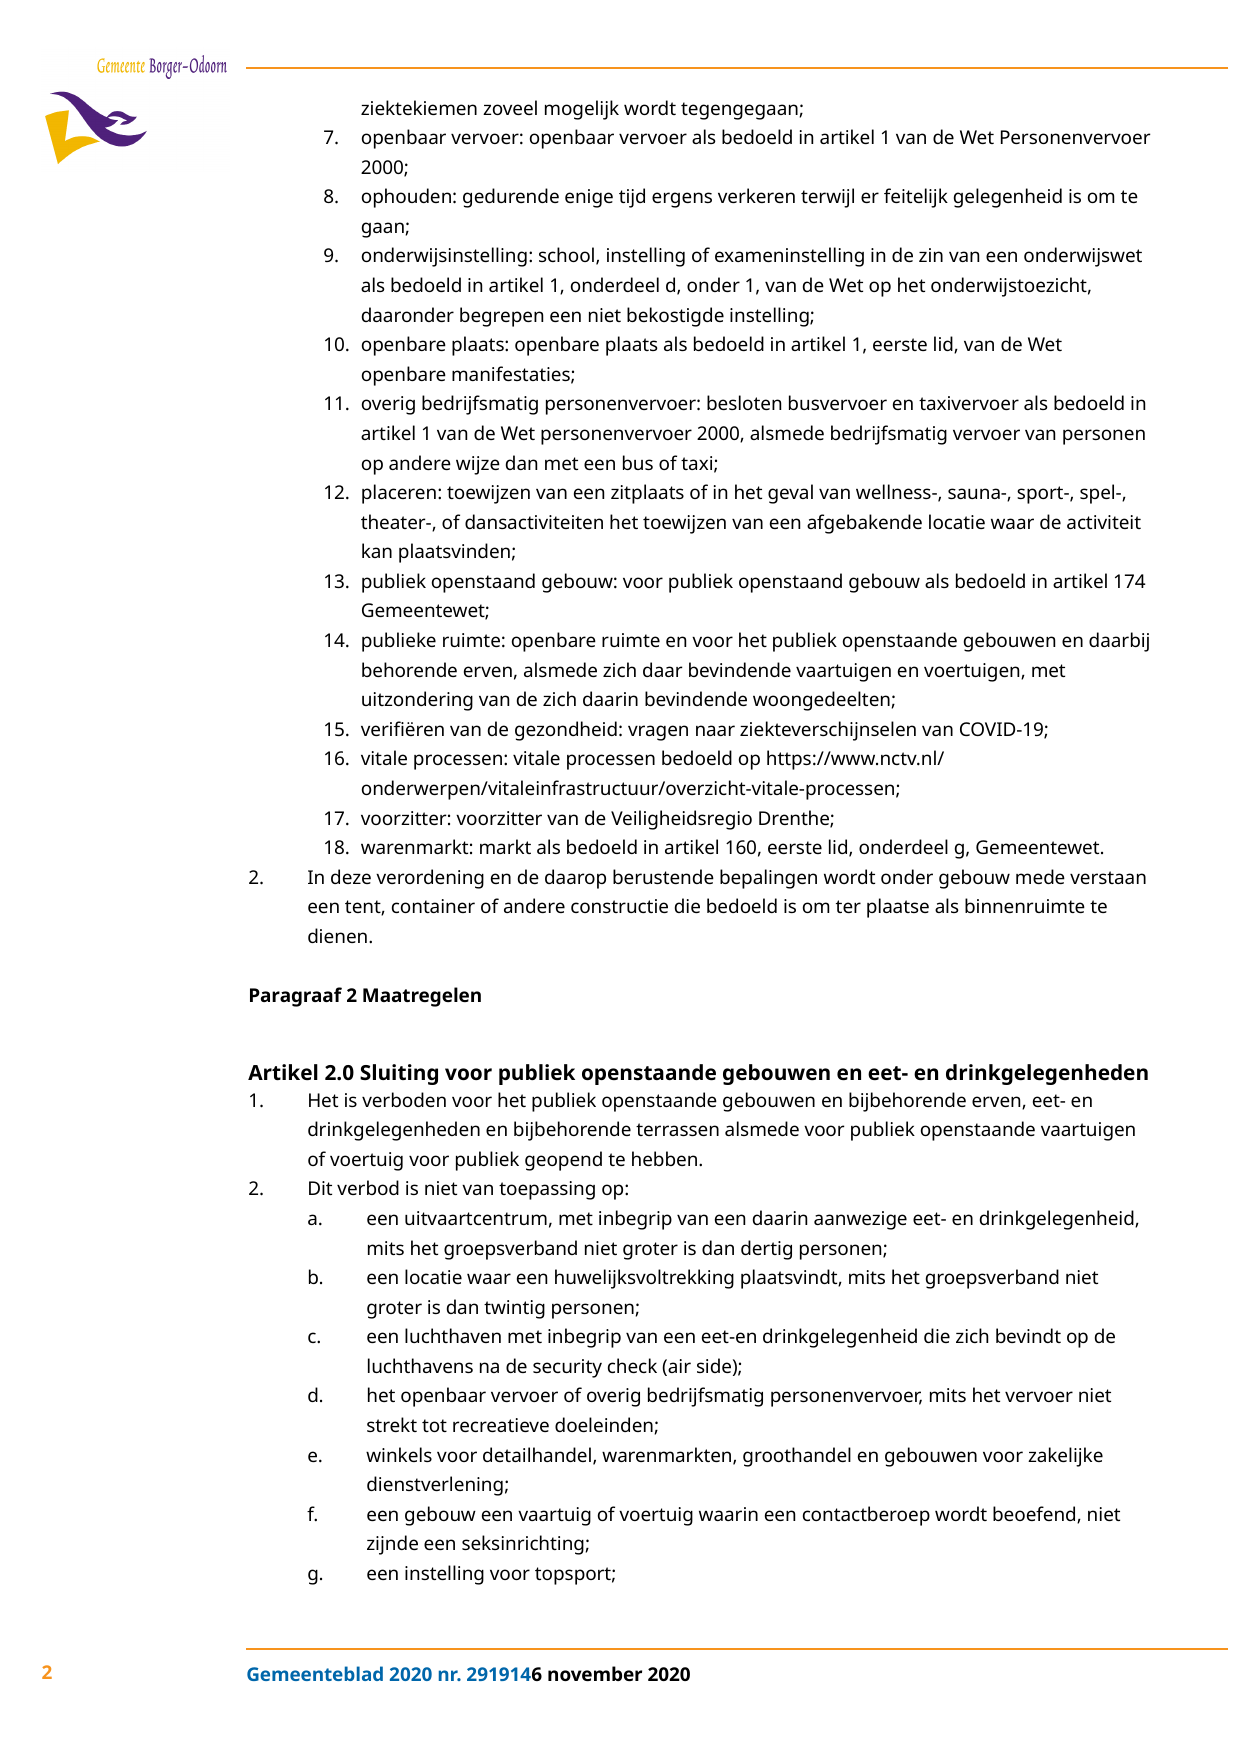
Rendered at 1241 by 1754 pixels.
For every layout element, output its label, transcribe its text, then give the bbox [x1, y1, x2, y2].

list publieke ruimte: openbare ruimte en voor het publiek openstaande gebouwen en daarbij behorende erven, alsmede zich daar bevindende vaartuigen en voertuigen, met uitzondering van de zich daarin bevindende woongedeelten; [323, 627, 1152, 712]
list Het is verboden voor het publiek openstaande gebouwen en bijbehorende erven, eet- en drinkgelegenheden en bijbehorende terrassen alsmede voor publiek openstaande vaartuigen of voertuig voor publiek geopend te hebben. [248, 1087, 1152, 1172]
list overig bedrijfsmatig personenvervoer: besloten busvervoer en taxivervoer als bedoeld in artikel 1 van de Wet personenvervoer 2000, alsmede bedrijfsmatig vervoer van personen op andere wijze dan met een bus of taxi; [323, 391, 1152, 476]
list Dit verbod is niet van toepassing op: [248, 1176, 1152, 1201]
list warenmarkt: markt als bedoeld in artikel 160, eerste lid, onderdeel g, Gemeentewet. [323, 834, 1152, 860]
list openbaar vervoer: openbaar vervoer als bedoeld in artikel 1 van de Wet Personenvervoer 2000; [323, 124, 1152, 180]
list een gebouw een vaartuig of voertuig waarin een contactberoep wordt beoefend, niet zijnde een seksinrichting; [307, 1501, 1152, 1556]
list een luchthaven met inbegrip van een eet-en drinkgelegenheid die zich bevindt op de luchthavens na de security check (air side); [307, 1323, 1152, 1379]
list publiek openstaand gebouw: voor publiek openstaand gebouw als bedoeld in artikel 174 Gemeentewet; [323, 568, 1152, 623]
list winkels voor detailhandel, warenmarkten, groothandel en gebouwen voor zakelijke dienstverlening; [307, 1442, 1152, 1497]
list een uitvaartcentrum, met inbegrip van een daarin aanwezige eet- en drinkgelegenheid, mits het groepsverband niet groter is dan dertig personen; [307, 1205, 1152, 1261]
text Artikel 2.0 Sluiting voor publiek openstaande gebouwen en eet- en drinkgelegenheden [248, 1058, 1152, 1087]
list In deze verordening en de daarop berustende bepalingen wordt onder gebouw mede verstaan een tent, container of andere constructie die bedoeld is om ter plaatse als binnenruimte te dienen. [248, 864, 1152, 949]
list een instelling voor topsport; [307, 1560, 1152, 1586]
list voorzitter: voorzitter van de Veiligheidsregio Drenthe; [323, 805, 1152, 831]
list het openbaar vervoer of overig bedrijfsmatig personenvervoer, mits het vervoer niet strekt tot recreatieve doeleinden; [307, 1383, 1152, 1438]
list onderwijsinstelling: school, instelling of exameninstelling in de zin van een onderwijswet als bedoeld in artikel 1, onderdeel d, onder 1, van de Wet op het onderwijstoezicht, daaronder begrepen een niet bekostigde instelling; [323, 243, 1152, 328]
list openbare plaats: openbare plaats als bedoeld in artikel 1, eerste lid, van de Wet openbare manifestaties; [323, 331, 1152, 387]
list vitale processen: vitale processen bedoeld op https://www.nctv.nl/ onderwerpen/vitaleinfrastructuur/overzicht-vitale-processen; [323, 746, 1152, 801]
list verifiëren van de gezondheid: vragen naar ziekteverschijnselen van COVID-19; [323, 716, 1152, 742]
list ziektekiemen zoveel mogelijk wordt tegengegaan; [323, 95, 1152, 121]
list ophouden: gedurende enige tijd ergens verkeren terwijl er feitelijk gelegenheid is om te gaan; [323, 183, 1152, 239]
list placeren: toewijzen van een zitplaats of in het geval van wellness-, sauna-, sport-, spel-, theater-, of dansactiviteiten het toewijzen van een afgebakende locatie waar de activiteit kan plaatsvinden; [323, 479, 1152, 564]
picture [41, 47, 231, 172]
list een locatie waar een huwelijksvoltrekking plaatsvindt, mits het groepsverband niet groter is dan twintig personen; [307, 1264, 1152, 1320]
text Paragraaf 2 Maatregelen [248, 982, 1152, 1008]
